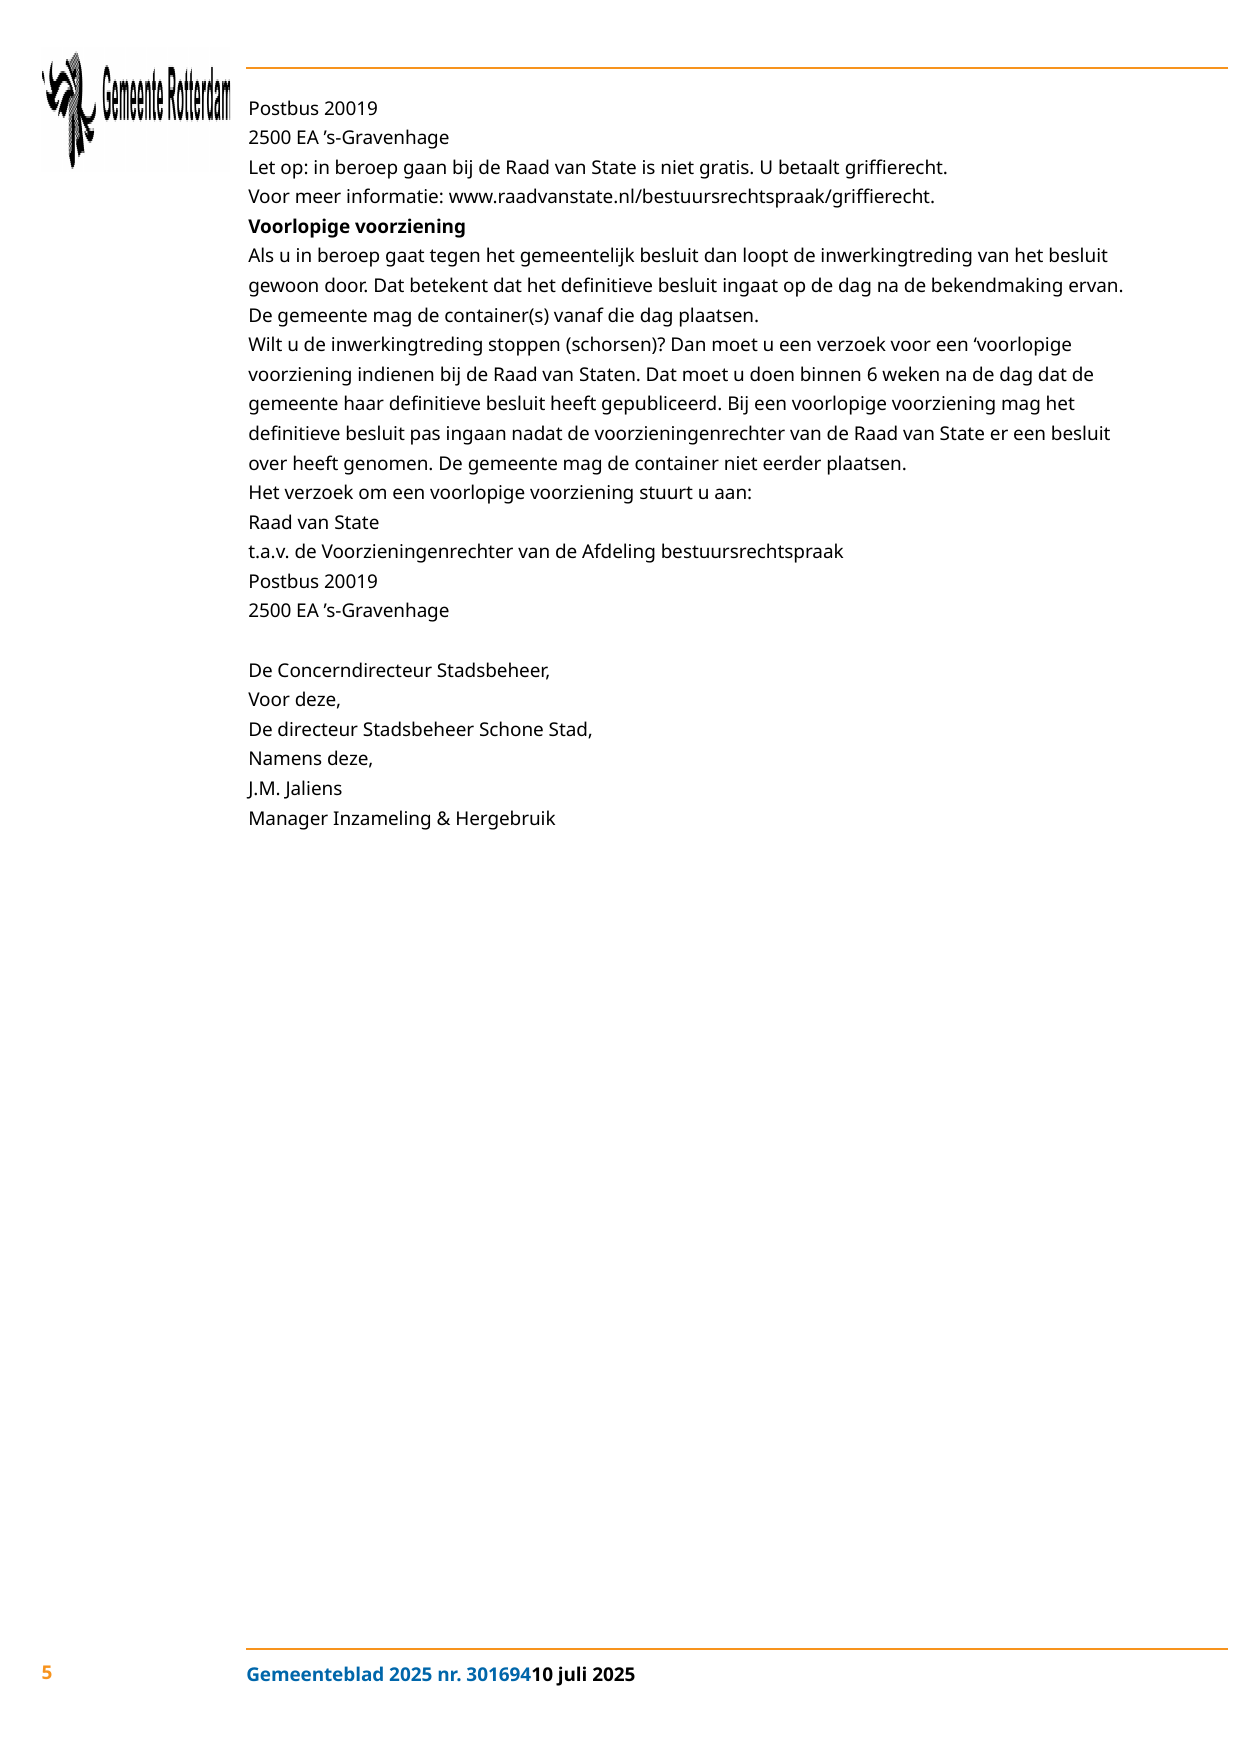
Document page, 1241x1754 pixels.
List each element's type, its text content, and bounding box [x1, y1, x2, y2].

text De directeur Stadsbeheer Schone Stad, [248, 716, 1152, 742]
text Voor meer informatie: www.raadvanstate.nl/bestuursrechtspraak/griffierecht. [248, 183, 1152, 209]
text Als u in beroep gaat tegen het gemeentelijk besluit dan loopt de inwerkingtreding van het besluit gewoon door. Dat betekent dat het definitieve besluit ingaat op de dag na de bekendmaking ervan. De gemeente mag de container(s) vanaf die dag plaatsen. [248, 243, 1152, 328]
text Voor deze, [248, 686, 1152, 712]
text 2500 EA ’s-Gravenhage [248, 124, 1152, 150]
text J.M. Jaliens [248, 775, 1152, 801]
text Let op: in beroep gaan bij de Raad van State is niet gratis. U betaalt griffierecht. [248, 154, 1152, 180]
text Postbus 20019 [248, 95, 1152, 121]
text Wilt u de inwerkingtreding stoppen (schorsen)? Dan moet u een verzoek voor een ‘voorlopige voorziening indienen bij de Raad van Staten. Dat moet u doen binnen 6 weken na de dag dat de gemeente haar definitieve besluit heeft gepubliceerd. Bij een voorlopige voorziening mag het definitieve besluit pas ingaan nadat de voorzieningenrechter van de Raad van State er een besluit over heeft genomen. De gemeente mag de container niet eerder plaatsen. [248, 331, 1152, 476]
text Voorlopige voorziening [248, 213, 1152, 239]
text t.a.v. de Voorzieningenrechter van de Afdeling bestuursrechtspraak [248, 538, 1152, 564]
text Namens deze, [248, 746, 1152, 771]
text 2500 EA ’s-Gravenhage [248, 598, 1152, 623]
picture [41, 47, 231, 172]
text De Concerndirecteur Stadsbeheer, [248, 657, 1152, 683]
text Het verzoek om een voorlopige voorziening stuurt u aan: [248, 479, 1152, 505]
text Manager Inzameling & Hergebruik [248, 805, 1152, 831]
text Postbus 20019 [248, 568, 1152, 594]
text Raad van State [248, 509, 1152, 535]
